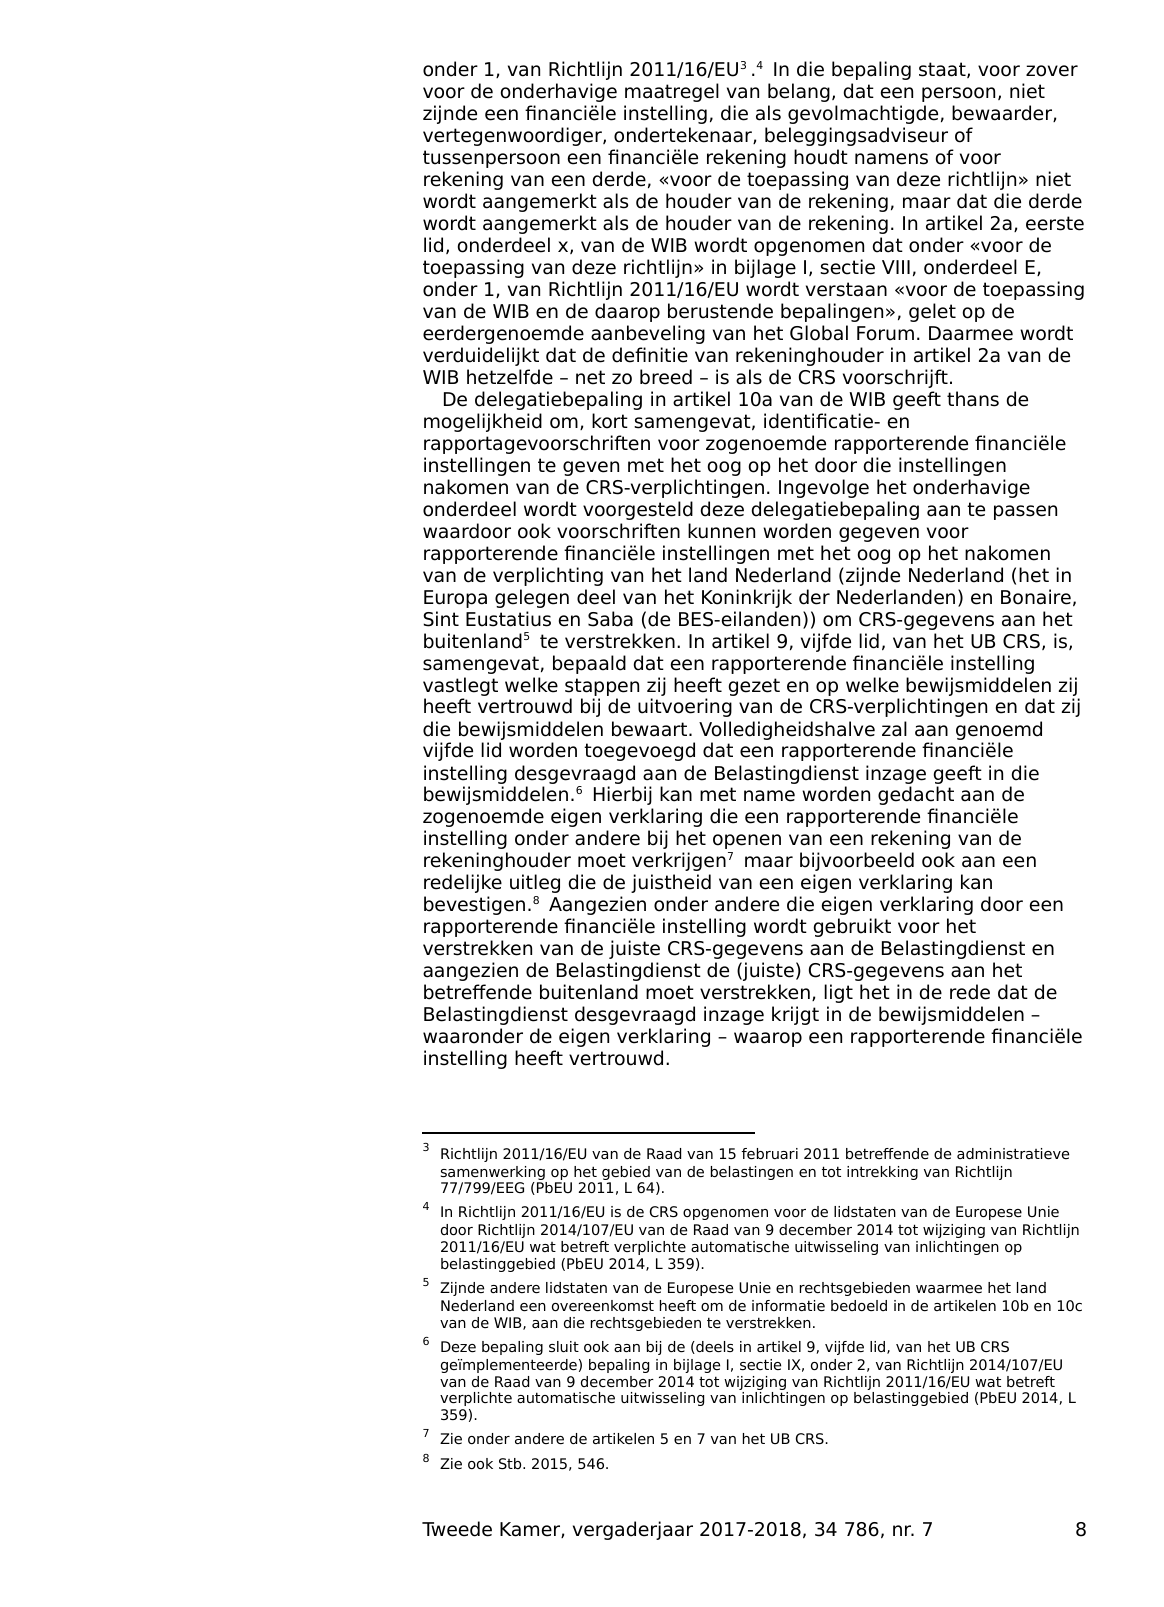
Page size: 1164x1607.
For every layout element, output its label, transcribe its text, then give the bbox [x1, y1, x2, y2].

text Zie onder andere de artikelen 5 en 7 van het UB CRS. [422, 1427, 1087, 1449]
text onder 1, van Richtlijn 2011/16/EU. In die bepaling staat, voor zover voor de onderhavige maatregel van belang, dat een persoon, niet zijnde een financiële instelling, die als gevolmachtigde, bewaarder, vertegenwoordiger, ondertekenaar, beleggingsadviseur of tussenpersoon een financiële rekening houdt namens of voor rekening van een derde, «voor de toepassing van deze richtlijn» niet wordt aangemerkt als de houder van de rekening, maar dat die derde wordt aangemerkt als de houder van de rekening. In artikel 2a, eerste lid, onderdeel x, van de WIB wordt opgenomen dat onder «voor de toepassing van deze richtlijn» in bijlage I, sectie VIII, onderdeel E, onder 1, van Richtlijn 2011/16/EU wordt verstaan «voor de toepassing van de WIB en de daarop berustende bepalingen», gelet op de eerdergenoemde aanbeveling van het Global Forum. Daarmee wordt verduidelijkt dat de definitie van rekeninghouder in artikel 2a van de WIB hetzelfde – net zo breed – is als de CRS voorschrijft. [422, 59, 1087, 389]
text Zie ook Stb. 2015, 546. [422, 1452, 1087, 1474]
text Deze bepaling sluit ook aan bij de (deels in artikel 9, vijfde lid, van het UB CRS geïmplementeerde) bepaling in bijlage I, sectie IX, onder 2, van Richtlijn 2014/107/EU van de Raad van 9 december 2014 tot wijziging van Richtlijn 2011/16/EU wat betreft verplichte automatische uitwisseling van inlichtingen op belastinggebied (PbEU 2014, L 359). [422, 1335, 1087, 1424]
text Zijnde andere lidstaten van de Europese Unie en rechtsgebieden waarmee het land Nederland een overeenkomst heeft om de informatie bedoeld in de artikelen 10b en 10c van de WIB, aan die rechtsgebieden te verstrekken. [422, 1276, 1087, 1332]
text Richtlijn 2011/16/EU van de Raad van 15 februari 2011 betreffende de administratieve samenwerking op het gebied van de belastingen en tot intrekking van Richtlijn 77/799/EEG (PbEU 2011, L 64). [422, 1142, 1087, 1197]
text In Richtlijn 2011/16/EU is de CRS opgenomen voor de lidstaten van de Europese Unie door Richtlijn 2014/107/EU van de Raad van 9 december 2014 tot wijziging van Richtlijn 2011/16/EU wat betreft verplichte automatische uitwisseling van inlichtingen op belastinggebied (PbEU 2014, L 359). [422, 1200, 1087, 1273]
text De delegatiebepaling in artikel 10a van de WIB geeft thans de mogelijkheid om, kort samengevat, identificatie- en rapportagevoorschriften voor zogenoemde rapporterende financiële instellingen te geven met het oog op het door die instellingen nakomen van de CRS-verplichtingen. Ingevolge het onderhavige onderdeel wordt voorgesteld deze delegatiebepaling aan te passen waardoor ook voorschriften kunnen worden gegeven voor rapporterende financiële instellingen met het oog op het nakomen van de verplichting van het land Nederland (zijnde Nederland (het in Europa gelegen deel van het Koninkrijk der Nederlanden) en Bonaire, Sint Eustatius en Saba (de BES-eilanden)) om CRS-gegevens aan het buitenland te verstrekken. In artikel 9, vijfde lid, van het UB CRS, is, samengevat, bepaald dat een rapporterende financiële instelling vastlegt welke stappen zij heeft gezet en op welke bewijsmiddelen zij heeft vertrouwd bij de uitvoering van de CRS-verplichtingen en dat zij die bewijsmiddelen bewaart. Volledigheidshalve zal aan genoemd vijfde lid worden toegevoegd dat een rapporterende financiële instelling desgevraagd aan de Belastingdienst inzage geeft in die bewijsmiddelen. Hierbij kan met name worden gedacht aan de zogenoemde eigen verklaring die een rapporterende financiële instelling onder andere bij het openen van een rekening van de rekeninghouder moet verkrijgen maar bijvoorbeeld ook aan een redelijke uitleg die de juistheid van een eigen verklaring kan bevestigen. Aangezien onder andere die eigen verklaring door een rapporterende financiële instelling wordt gebruikt voor het verstrekken van de juiste CRS-gegevens aan de Belastingdienst en aangezien de Belastingdienst de (juiste) CRS-gegevens aan het betreffende buitenland moet verstrekken, ligt het in de rede dat de Belastingdienst desgevraagd inzage krijgt in de bewijsmiddelen – waaronder de eigen verklaring – waarop een rapporterende financiële instelling heeft vertrouwd. [422, 389, 1087, 1070]
